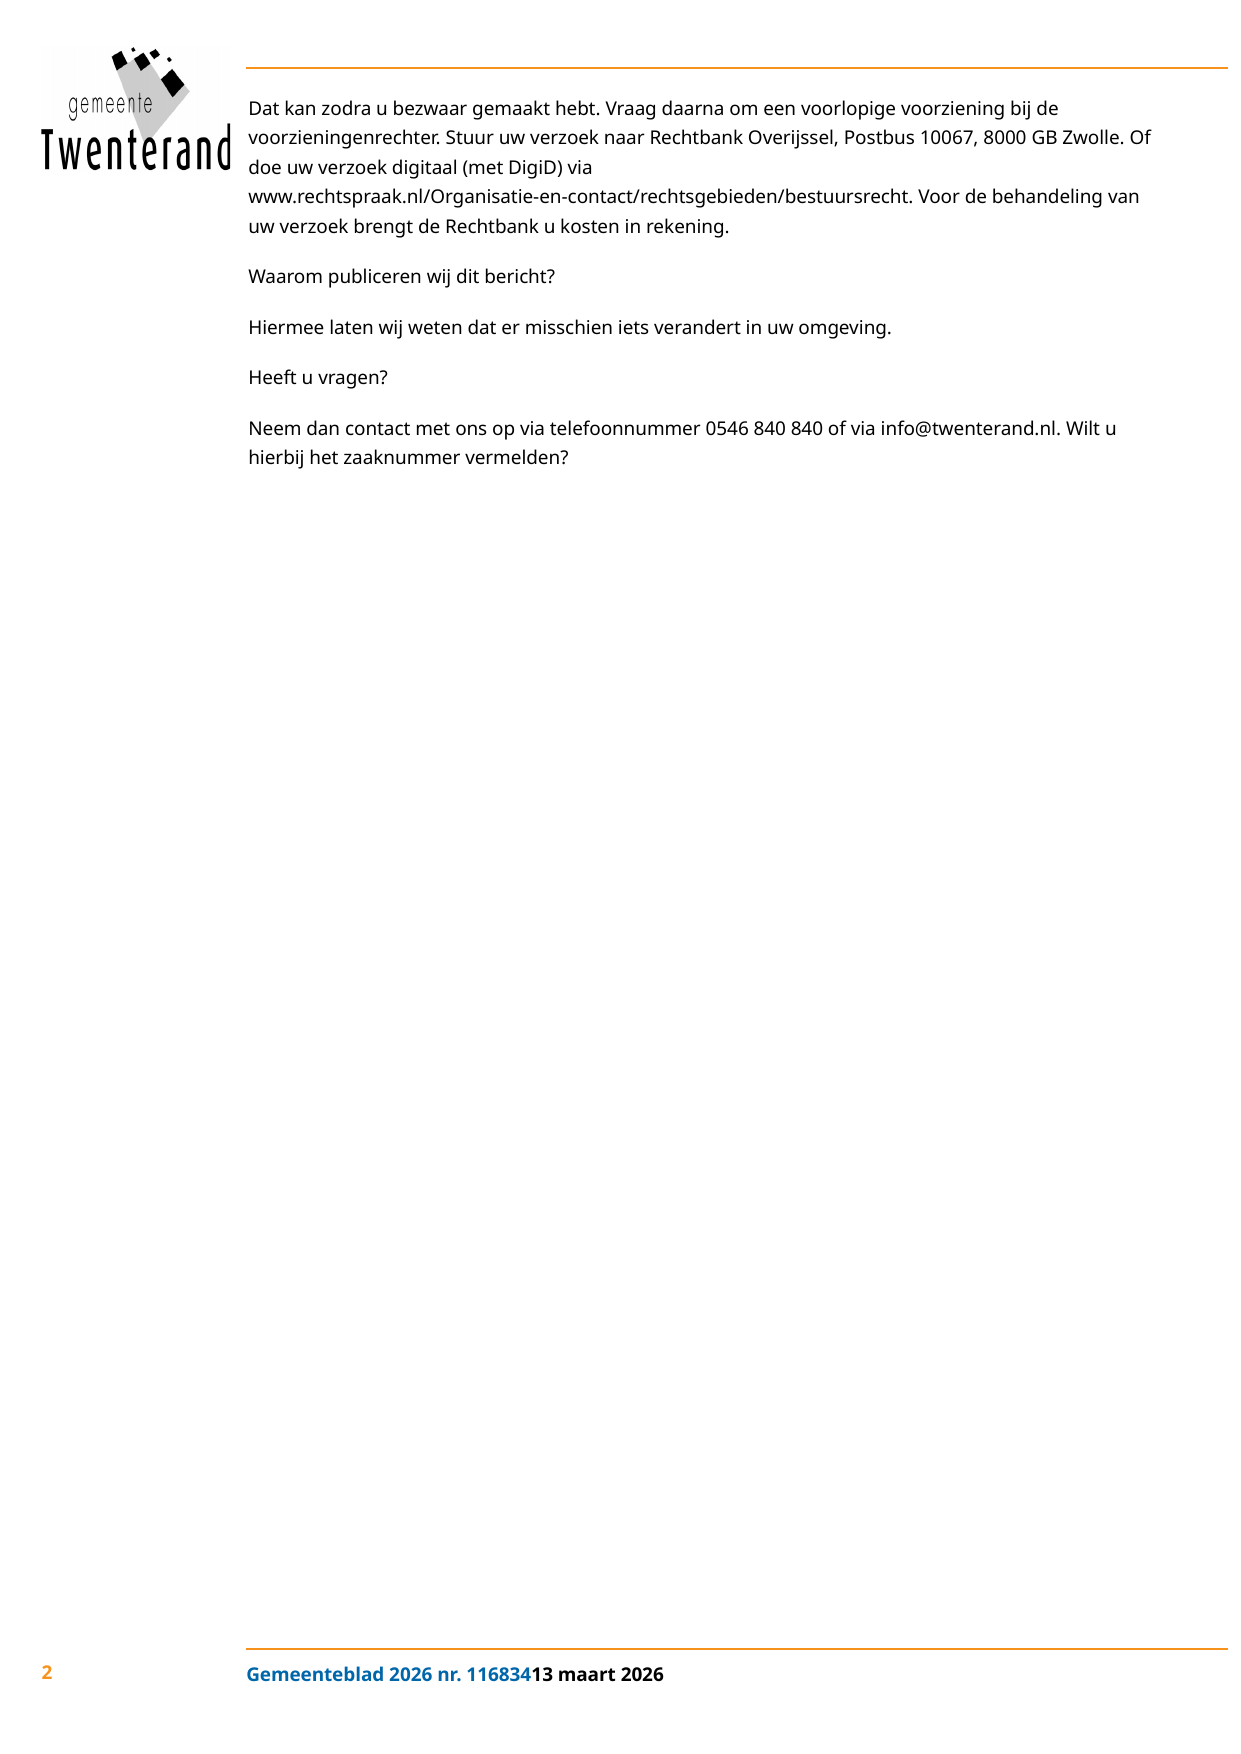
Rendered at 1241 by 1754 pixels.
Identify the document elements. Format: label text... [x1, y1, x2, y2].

text Waarom publiceren wij dit bericht? [248, 263, 1152, 289]
text Heeft u vragen? [248, 364, 1152, 390]
text Neem dan contact met ons op via telefoonnummer 0546 840 840 of via info@twenterand.nl. Wilt u hierbij het zaaknummer vermelden? [248, 415, 1152, 470]
text Dat kan zodra u bezwaar gemaakt hebt. Vraag daarna om een voorlopige voorziening bij de voorzieningenrechter. Stuur uw verzoek naar Rechtbank Overijssel, Postbus 10067, 8000 GB Zwolle. Of doe uw verzoek digitaal (met DigiD) via www.rechtspraak.nl/Organisatie-en-contact/rechtsgebieden/bestuursrecht. Voor de behandeling van uw verzoek brengt de Rechtbank u kosten in rekening. [248, 95, 1152, 239]
text Hiermee laten wij weten dat er misschien iets verandert in uw omgeving. [248, 314, 1152, 340]
picture [41, 47, 231, 172]
